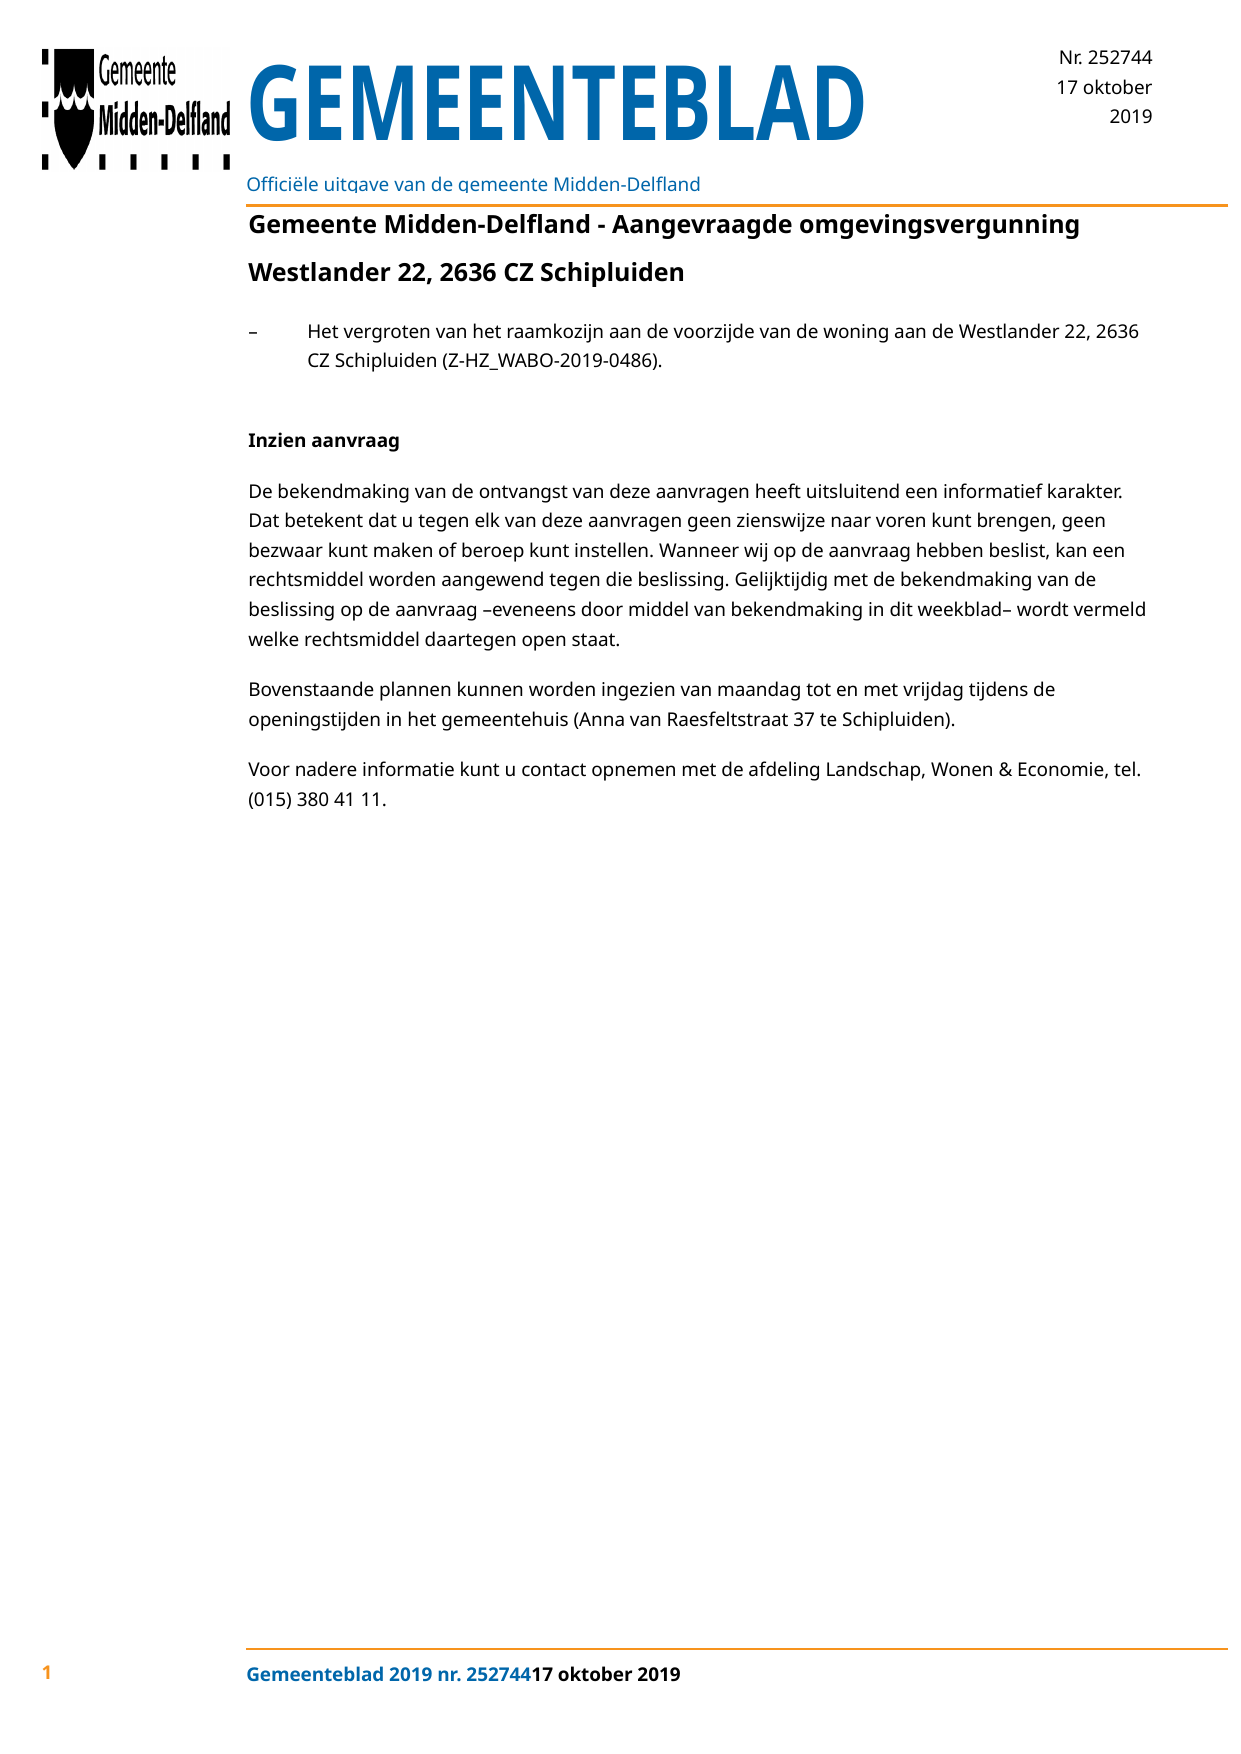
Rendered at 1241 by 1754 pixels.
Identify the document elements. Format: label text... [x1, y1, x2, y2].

picture [41, 47, 231, 172]
text Voor nadere informatie kunt u contact opnemen met de afdeling Landschap, Wonen & Economie, tel. (015) 380 41 11. [248, 756, 1152, 812]
text Bovenstaande plannen kunnen worden ingezien van maandag tot en met vrijdag tijdens de openingstijden in het gemeentehuis (Anna van Raesfeltstraat 37 te Schipluiden). [248, 676, 1152, 732]
text Gemeente Midden-Delfland - Aangevraagde omgevingsvergunning Westlander 22, 2636 CZ Schipluiden [248, 207, 1152, 288]
text De bekendmaking van de ontvangst van deze aanvragen heeft uitsluitend een informatief karakter. Dat betekent dat u tegen elk van deze aanvragen geen zienswijze naar voren kunt brengen, geen bezwaar kunt maken of beroep kunt instellen. Wanneer wij op de aanvraag hebben beslist, kan een rechtsmiddel worden aangewend tegen die beslissing. Gelijktijdig met de bekendmaking van de beslissing op de aanvraag –eveneens door middel van bekendmaking in dit weekblad– wordt vermeld welke rechtsmiddel daartegen open staat. [248, 478, 1152, 652]
text Inzien aanvraag [248, 427, 1152, 453]
list Het vergroten van het raamkozijn aan de voorzijde van de woning aan de Westlander 22, 2636 CZ Schipluiden (Z-HZ_WABO-2019-0486). [248, 318, 1152, 373]
